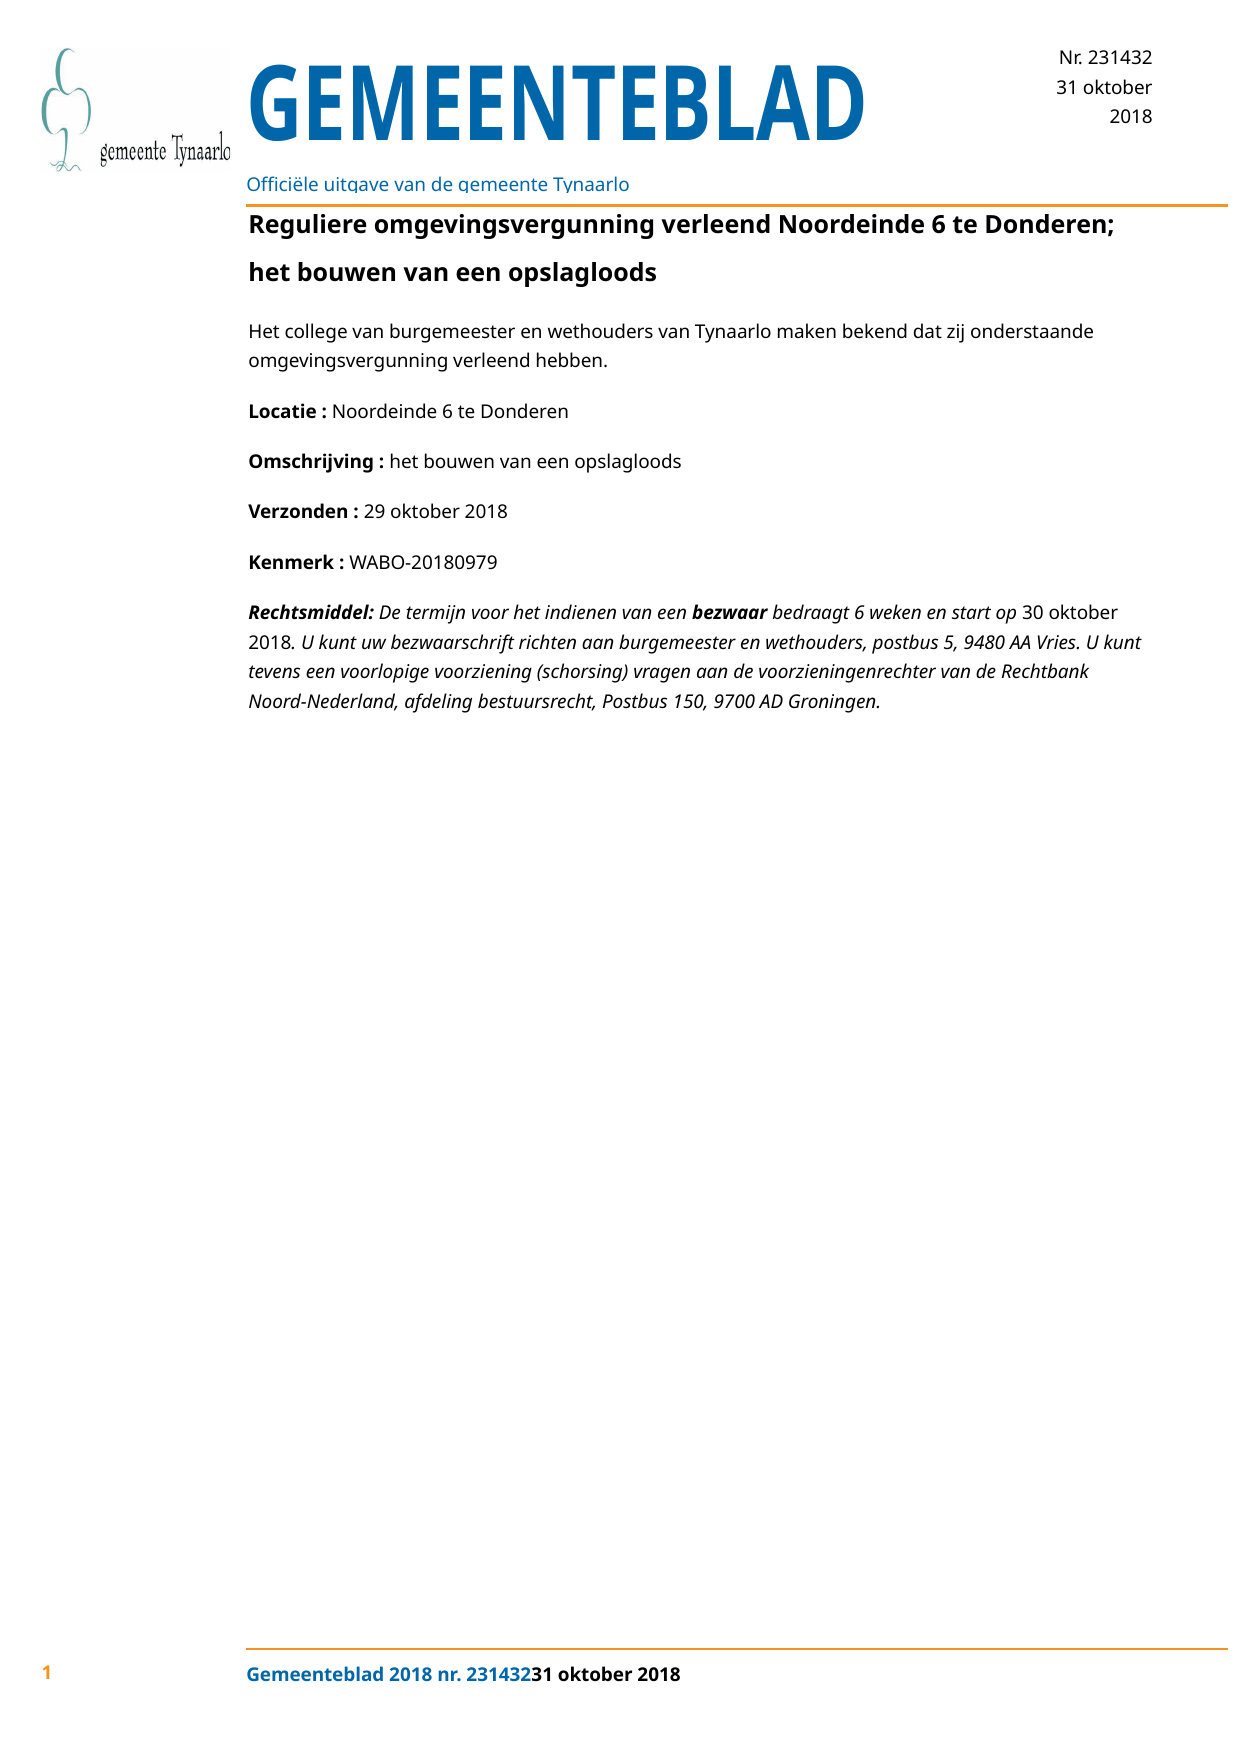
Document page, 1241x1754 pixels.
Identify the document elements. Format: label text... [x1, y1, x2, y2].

text Kenmerk : WABO-20180979 [248, 549, 1152, 575]
text Rechtsmiddel: De termijn voor het indienen van een bezwaar bedraagt 6 weken en start op 30 oktober 2018. U kunt uw bezwaarschrift richten aan burgemeester en wethouders, postbus 5, 9480 AA Vries. U kunt tevens een voorlopige voorziening (schorsing) vragen aan de voorzieningenrechter van de Rechtbank Noord-Nederland, afdeling bestuursrecht, Postbus 150, 9700 AD Groningen. [248, 599, 1152, 714]
text Het college van burgemeester en wethouders van Tynaarlo maken bekend dat zij onderstaande omgevingsvergunning verleend hebben. [248, 318, 1152, 373]
picture [41, 47, 231, 172]
text Locatie : Noordeinde 6 te Donderen [248, 398, 1152, 424]
text Verzonden : 29 oktober 2018 [248, 499, 1152, 524]
text Omschrijving : het bouwen van een opslagloods [248, 448, 1152, 474]
text Reguliere omgevingsvergunning verleend Noordeinde 6 te Donderen; het bouwen van een opslagloods [248, 207, 1152, 288]
